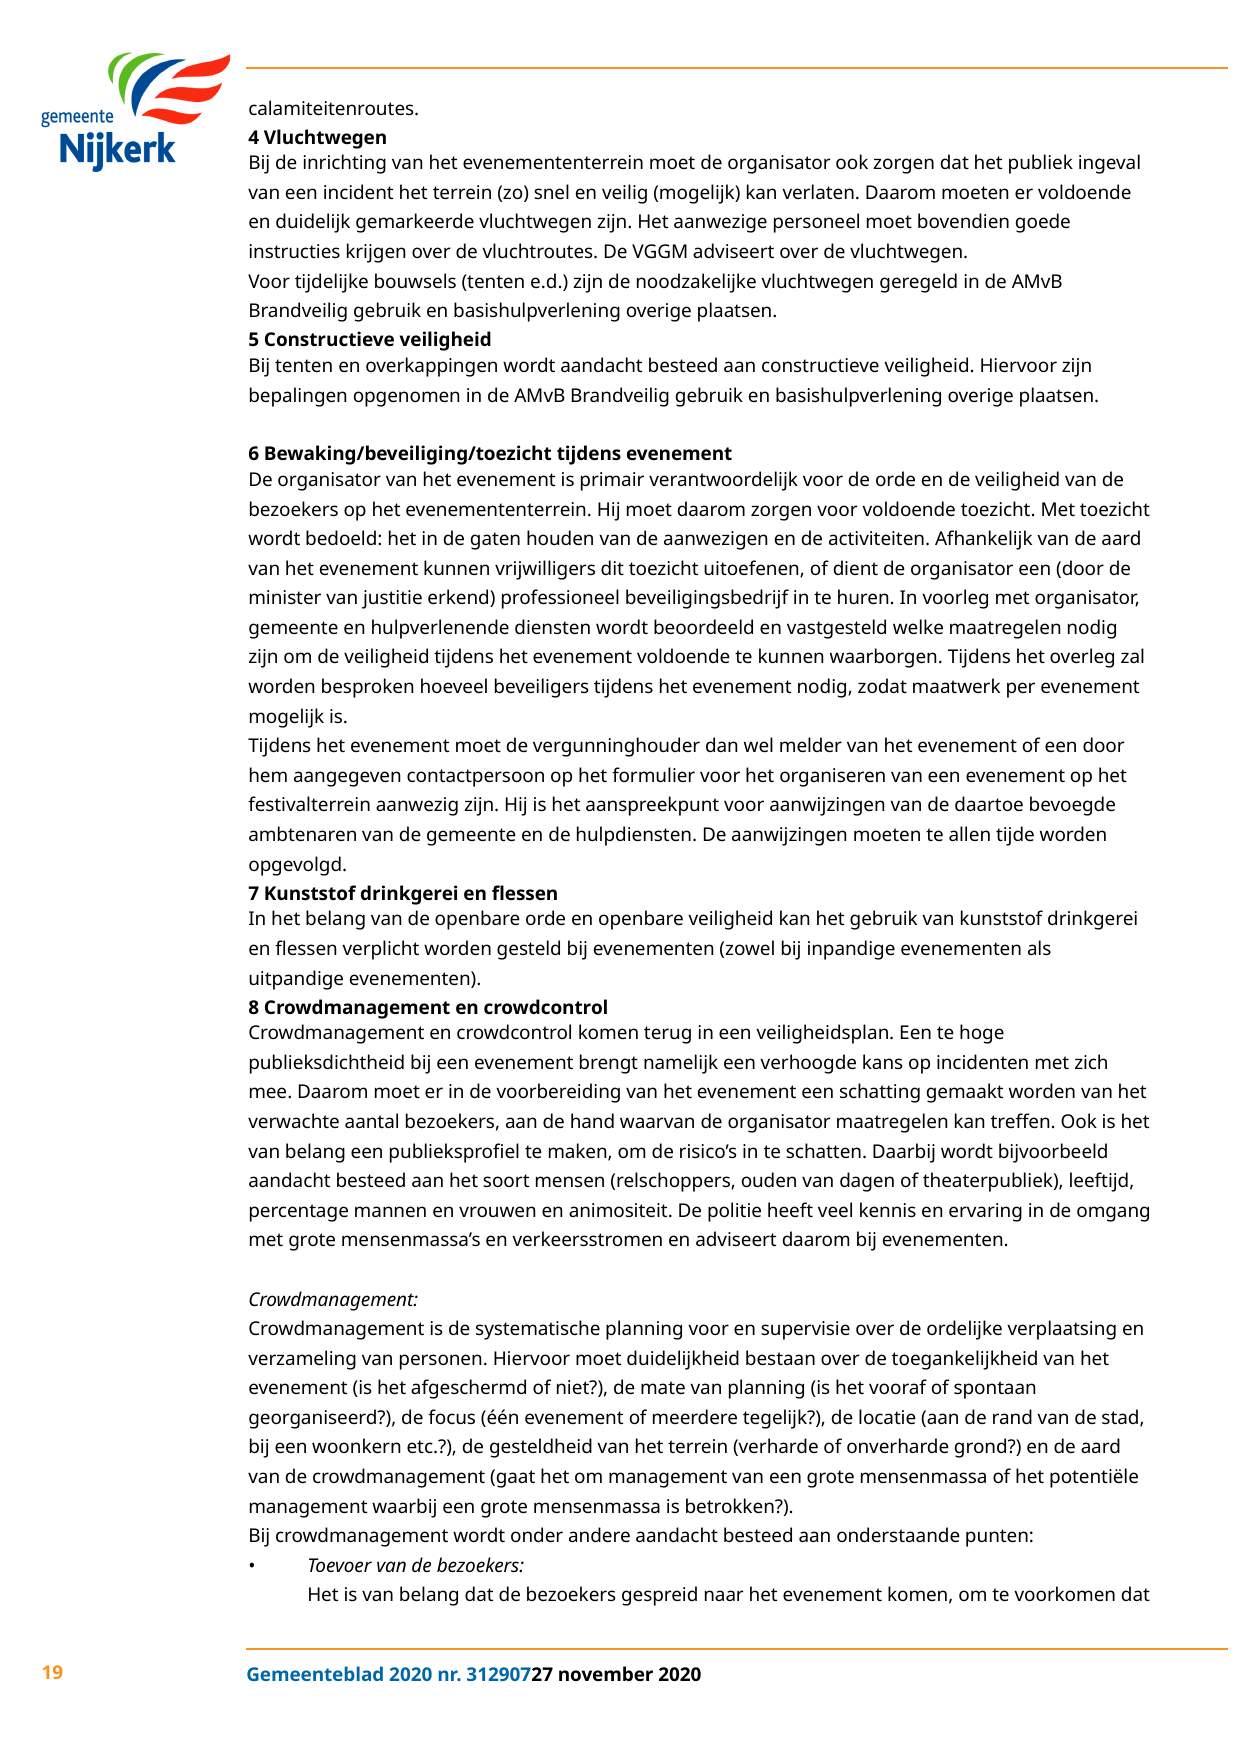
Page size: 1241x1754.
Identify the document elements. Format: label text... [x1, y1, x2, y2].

table_cell De organisator van het evenement is primair verantwoordelijk voor de orde en de veiligheid van de bezoekers op het evenemententerrein. Hij moet daarom zorgen voor voldoende toezicht. Met toezicht wordt bedoeld: het in de gaten houden van de aanwezigen en de activiteiten. Afhankelijk van de aard van het evenement kunnen vrijwilligers dit toezicht uitoefenen, of dient de organisator een (door de minister van justitie erkend) professioneel beveiligingsbedrijf in te huren. In voorleg met organisator, gemeente en hulpverlenende diensten wordt beoordeeld en vastgesteld welke maatregelen nodig zijn om de veiligheid tijdens het evenement voldoende te kunnen waarborgen. Tijdens het overleg zal worden besproken hoeveel beveiligers tijdens het evenement nodig, zodat maatwerk per evenement mogelijk is. Tijdens het evenement moet de vergunninghouder dan wel melder van het evenement of een door hem aangegeven contactpersoon op het formulier voor het organiseren van een evenement op het festivalterrein aanwezig zijn. Hij is het aanspreekpunt voor aanwijzingen van de daartoe bevoegde ambtenaren van de gemeente en de hulpdiensten. De aanwijzingen moeten te allen tijde worden opgevolgd. [248, 466, 1152, 877]
picture [41, 47, 231, 172]
table_cell In het belang van de openbare orde en openbare veiligheid kan het gebruik van kunststof drinkgerei en flessen verplicht worden gesteld bij evenementen (zowel bij inpandige evenementen als uitpandige evenementen). [248, 906, 1152, 991]
table_cell Bij tenten en overkappingen wordt aandacht besteed aan constructieve veiligheid. Hiervoor zijn bepalingen opgenomen in de AMvB Brandveilig gebruik en basishulpverlening overige plaatsen. [248, 352, 1152, 408]
table_header 4 Vluchtwegen [248, 124, 1152, 149]
table_header 5 Constructieve veiligheid [248, 327, 1152, 352]
table_cell Crowdmanagement en crowdcontrol komen terug in een veiligheidsplan. Een te hoge publieksdichtheid bij een evenement brengt namelijk een verhoogde kans op incidenten met zich mee. Daarom moet er in de voorbereiding van het evenement een schatting gemaakt worden van het verwachte aantal bezoekers, aan de hand waarvan de organisator maatregelen kan treffen. Ook is het van belang een publieksprofiel te maken, om de risico’s in te schatten. Daarbij wordt bijvoorbeeld aandacht besteed aan het soort mensen (relschoppers, ouden van dagen of theaterpubliek), leeftijd, percentage mannen en vrouwen en animositeit. De politie heeft veel kennis en ervaring in de omgang met grote mensenmassa’s en verkeersstromen en adviseert daarom bij evenementen. Crowdmanagement: Crowdmanagement is de systematische planning voor en supervisie over de ordelijke verplaatsing en verzameling van personen. Hiervoor moet duidelijkheid bestaan over de toegankelijkheid van het evenement (is het afgeschermd of niet?), de mate van planning (is het vooraf of spontaan georganiseerd?), de focus (één evenement of meerdere tegelijk?), de locatie (aan de rand van de stad, bij een woonkern etc.?), de gesteldheid van het terrein (verharde of onverharde grond?) en de aard van de crowdmanagement (gaat het om management van een grote mensenmassa of het potentiële management waarbij een grote mensenmassa is betrokken?). Bij crowdmanagement wordt onder andere aandacht besteed aan onderstaande punten: Toevoer van de bezoekers: Het is van belang dat de bezoekers gespreid naar het evenement komen, om te voorkomen dat [248, 1020, 1152, 1607]
table_header 8 Crowdmanagement en crowdcontrol [248, 994, 1152, 1019]
table_header 6 Bewaking/beveiliging/toezicht tijdens evenement [248, 441, 1152, 466]
table_cell calamiteitenroutes. [248, 95, 1152, 121]
table_header 7 Kunststof drinkgerei en flessen [248, 880, 1152, 906]
table_cell Bij de inrichting van het evenemententerrein moet de organisator ook zorgen dat het publiek ingeval van een incident het terrein (zo) snel en veilig (mogelijk) kan verlaten. Daarom moeten er voldoende en duidelijk gemarkeerde vluchtwegen zijn. Het aanwezige personeel moet bovendien goede instructies krijgen over de vluchtroutes. De VGGM adviseert over de vluchtwegen. Voor tijdelijke bouwsels (tenten e.d.) zijn de noodzakelijke vluchtwegen geregeld in de AMvB Brandveilig gebruik en basishulpverlening overige plaatsen. [248, 150, 1152, 323]
